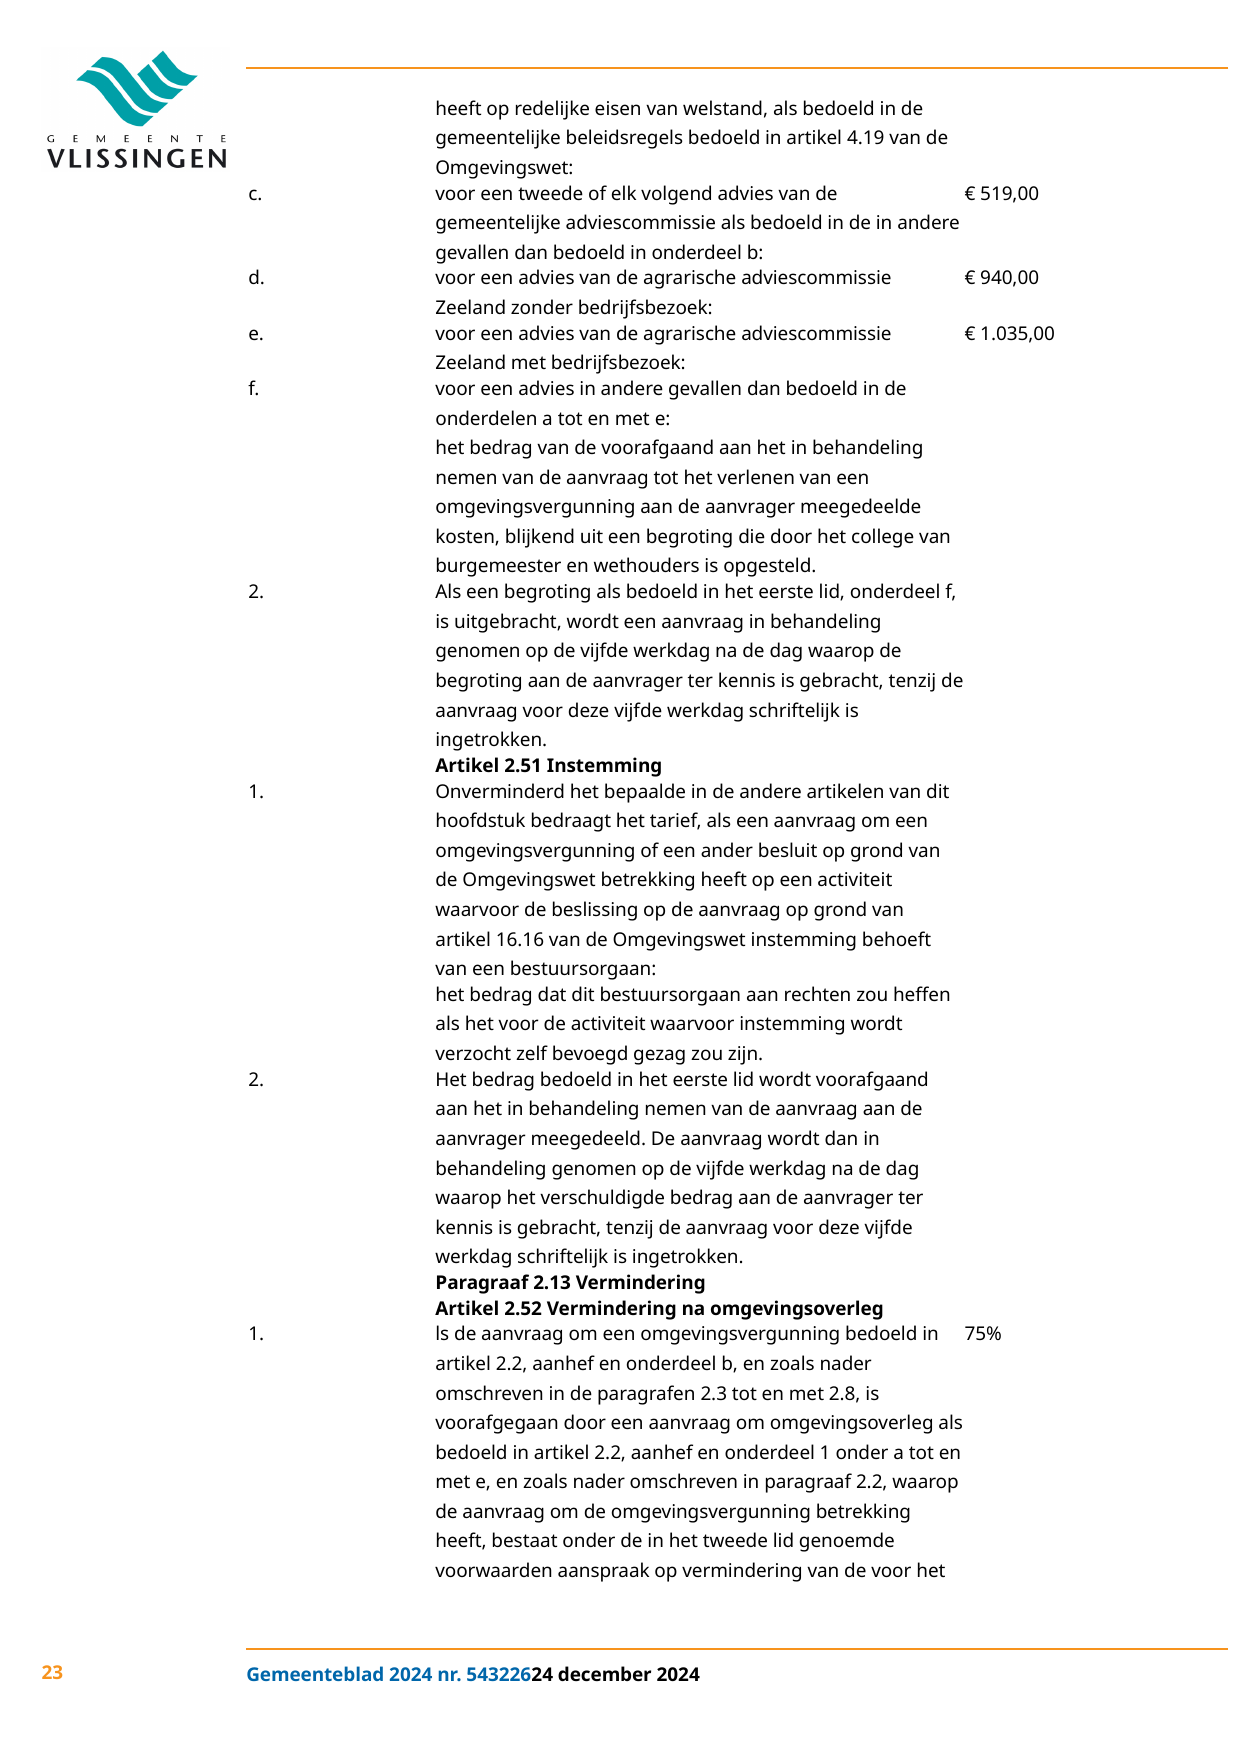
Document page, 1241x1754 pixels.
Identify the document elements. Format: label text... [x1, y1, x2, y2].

table_cell [964, 752, 1152, 778]
table_cell 2. [248, 579, 435, 752]
table_cell [964, 579, 1152, 752]
table_cell [248, 981, 435, 1066]
table_cell [248, 1295, 435, 1321]
table_cell Als een begroting als bedoeld in het eerste lid, onderdeel f, is uitgebracht, wordt een aanvraag in behandeling genomen op de vijfde werkdag na de dag waarop de begroting aan de aanvrager ter kennis is gebracht, tenzij de aanvraag voor deze vijfde werkdag schriftelijk is ingetrokken. [435, 579, 964, 752]
table_cell voor een advies in andere gevallen dan bedoeld in de onderdelen a tot en met e: het bedrag van de voorafgaand aan het in behandeling nemen van de aanvraag tot het verlenen van een omgevingsvergunning aan de aanvrager meegedeelde kosten, blijkend uit een begroting die door het college van burgemeester en wethouders is opgesteld. [435, 375, 964, 578]
table_cell [964, 778, 1152, 981]
table_cell Paragraaf 2.13 Vermindering [435, 1269, 964, 1295]
table_cell € 1.035,00 [964, 320, 1152, 375]
table_cell voor een tweede of elk volgend advies van de gemeentelijke adviescommissie als bedoeld in de in andere gevallen dan bedoeld in onderdeel b: [435, 180, 964, 264]
table_cell Het bedrag bedoeld in het eerste lid wordt voorafgaand aan het in behandeling nemen van de aanvraag aan de aanvrager meegedeeld. De aanvraag wordt dan in behandeling genomen op de vijfde werkdag na de dag waarop het verschuldigde bedrag aan de aanvrager ter kennis is gebracht, tenzij de aanvraag voor deze vijfde werkdag schriftelijk is ingetrokken. [435, 1066, 964, 1269]
table_cell [964, 1066, 1152, 1269]
table_cell € 940,00 [964, 265, 1152, 320]
table_cell [248, 95, 435, 180]
table_cell € 519,00 [964, 180, 1152, 264]
table_cell 1. [248, 1321, 435, 1583]
table_cell [964, 95, 1152, 180]
table_cell het bedrag dat dit bestuursorgaan aan rechten zou heffen als het voor de activiteit waarvoor instemming wordt verzocht zelf bevoegd gezag zou zijn. [435, 981, 964, 1066]
table_cell Artikel 2.52 Vermindering na omgevingsoverleg [435, 1295, 964, 1321]
table_cell heeft op redelijke eisen van welstand, als bedoeld in de gemeentelijke beleidsregels bedoeld in artikel 4.19 van de Omgevingswet: [435, 95, 964, 180]
table_cell Artikel 2.51 Instemming [435, 752, 964, 778]
picture [41, 47, 231, 172]
table_cell [248, 1269, 435, 1295]
table_cell 1. [248, 778, 435, 981]
table_cell [248, 752, 435, 778]
table_cell d. [248, 265, 435, 320]
table_cell [964, 375, 1152, 578]
table_cell 75% [964, 1321, 1152, 1583]
table_cell ls de aanvraag om een omgevingsvergunning bedoeld in artikel 2.2, aanhef en onderdeel b, en zoals nader omschreven in de paragrafen 2.3 tot en met 2.8, is voorafgegaan door een aanvraag om omgevingsoverleg als bedoeld in artikel 2.2, aanhef en onderdeel 1 onder a tot en met e, en zoals nader omschreven in paragraaf 2.2, waarop de aanvraag om de omgevingsvergunning betrekking heeft, bestaat onder de in het tweede lid genoemde voorwaarden aanspraak op vermindering van de voor het [435, 1321, 964, 1583]
table_cell voor een advies van de agrarische adviescommissie Zeeland zonder bedrijfsbezoek: [435, 265, 964, 320]
table_cell e. [248, 320, 435, 375]
table_cell voor een advies van de agrarische adviescommissie Zeeland met bedrijfsbezoek: [435, 320, 964, 375]
table_cell [964, 1269, 1152, 1295]
table_cell Onverminderd het bepaalde in de andere artikelen van dit hoofdstuk bedraagt het tarief, als een aanvraag om een omgevingsvergunning of een ander besluit op grond van de Omgevingswet betrekking heeft op een activiteit waarvoor de beslissing op de aanvraag op grond van artikel 16.16 van de Omgevingswet instemming behoeft van een bestuursorgaan: [435, 778, 964, 981]
table_cell [964, 1295, 1152, 1321]
table_cell 2. [248, 1066, 435, 1269]
table_cell c. [248, 180, 435, 264]
table_cell [964, 981, 1152, 1066]
table_cell f. [248, 375, 435, 578]
